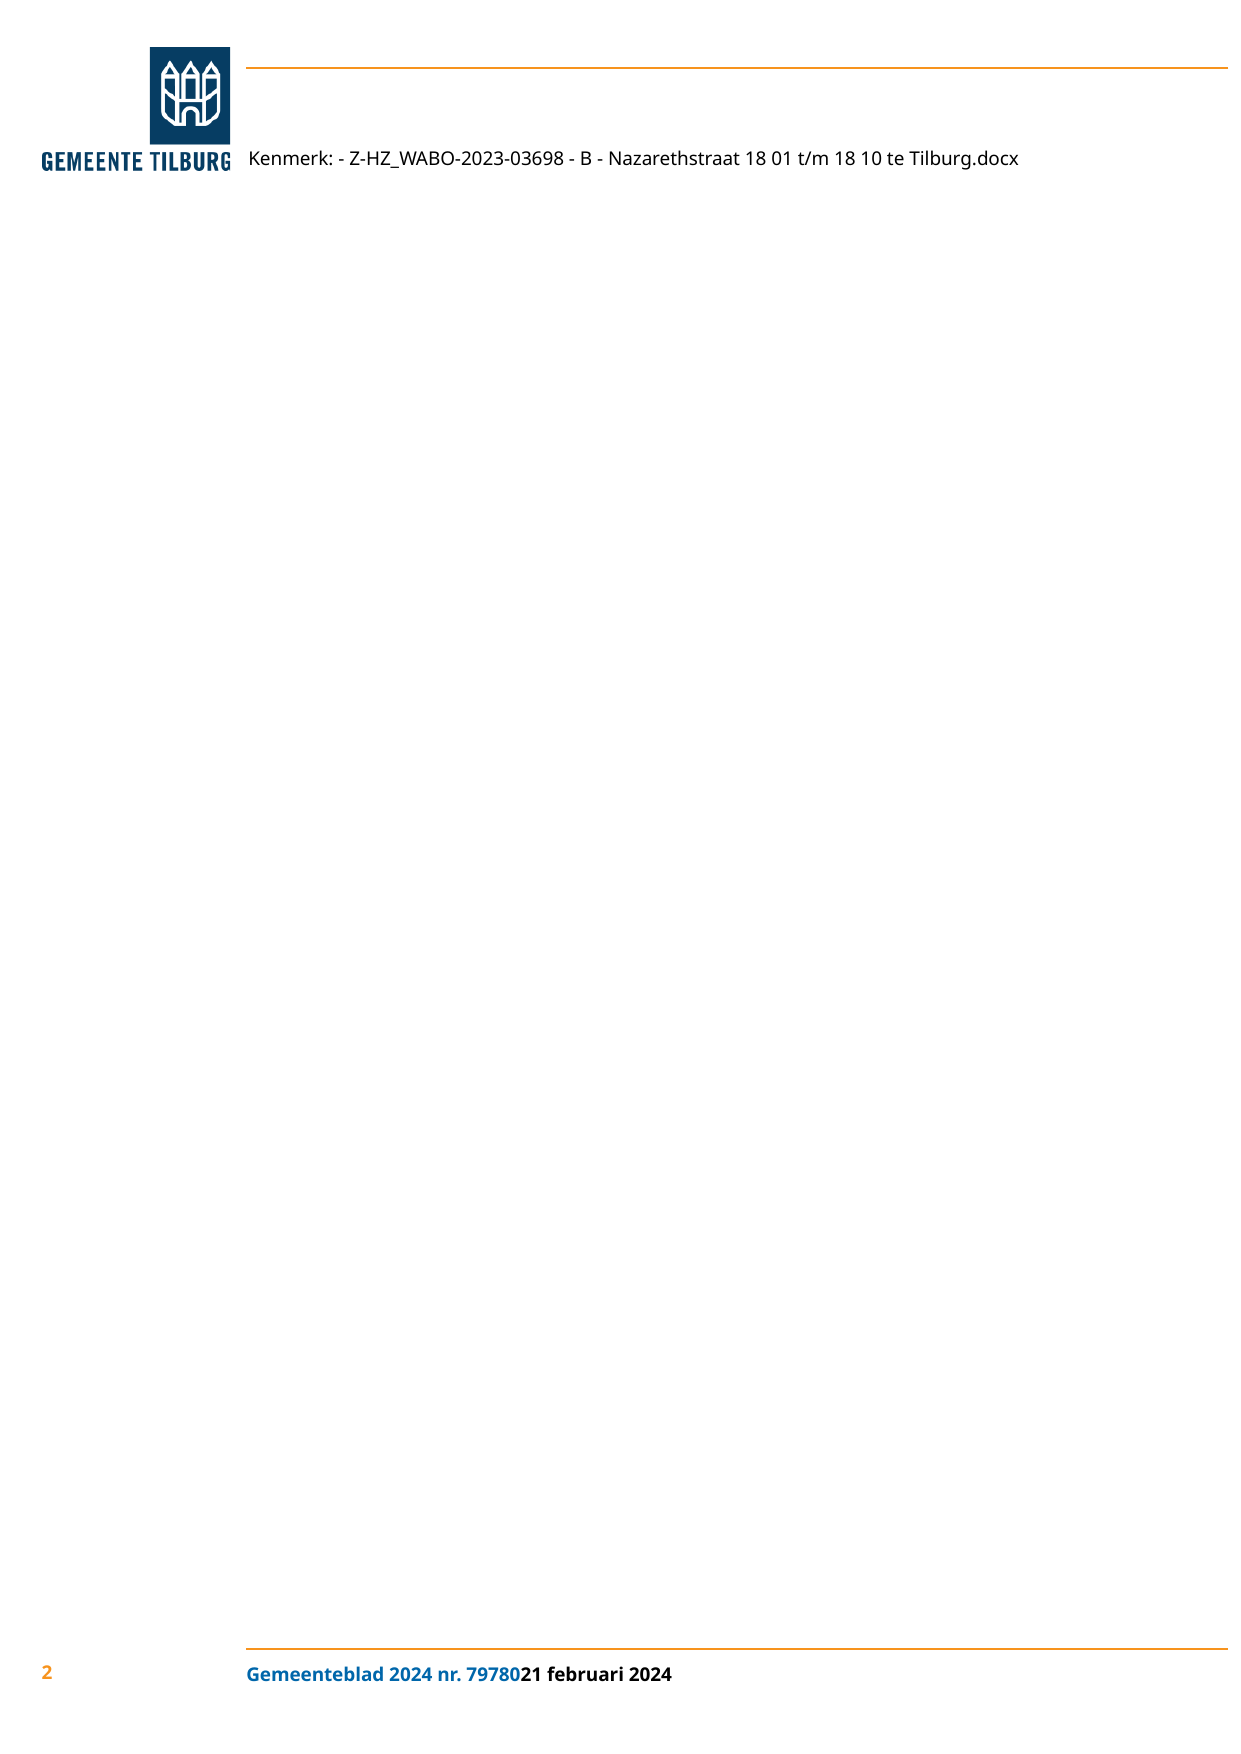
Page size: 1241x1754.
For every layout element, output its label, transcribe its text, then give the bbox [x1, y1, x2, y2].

picture [41, 47, 231, 172]
text Kenmerk: - Z-HZ_WABO-2023-03698 - B - Nazarethstraat 18 01 t/m 18 10 te Tilburg.docx [248, 145, 1152, 171]
